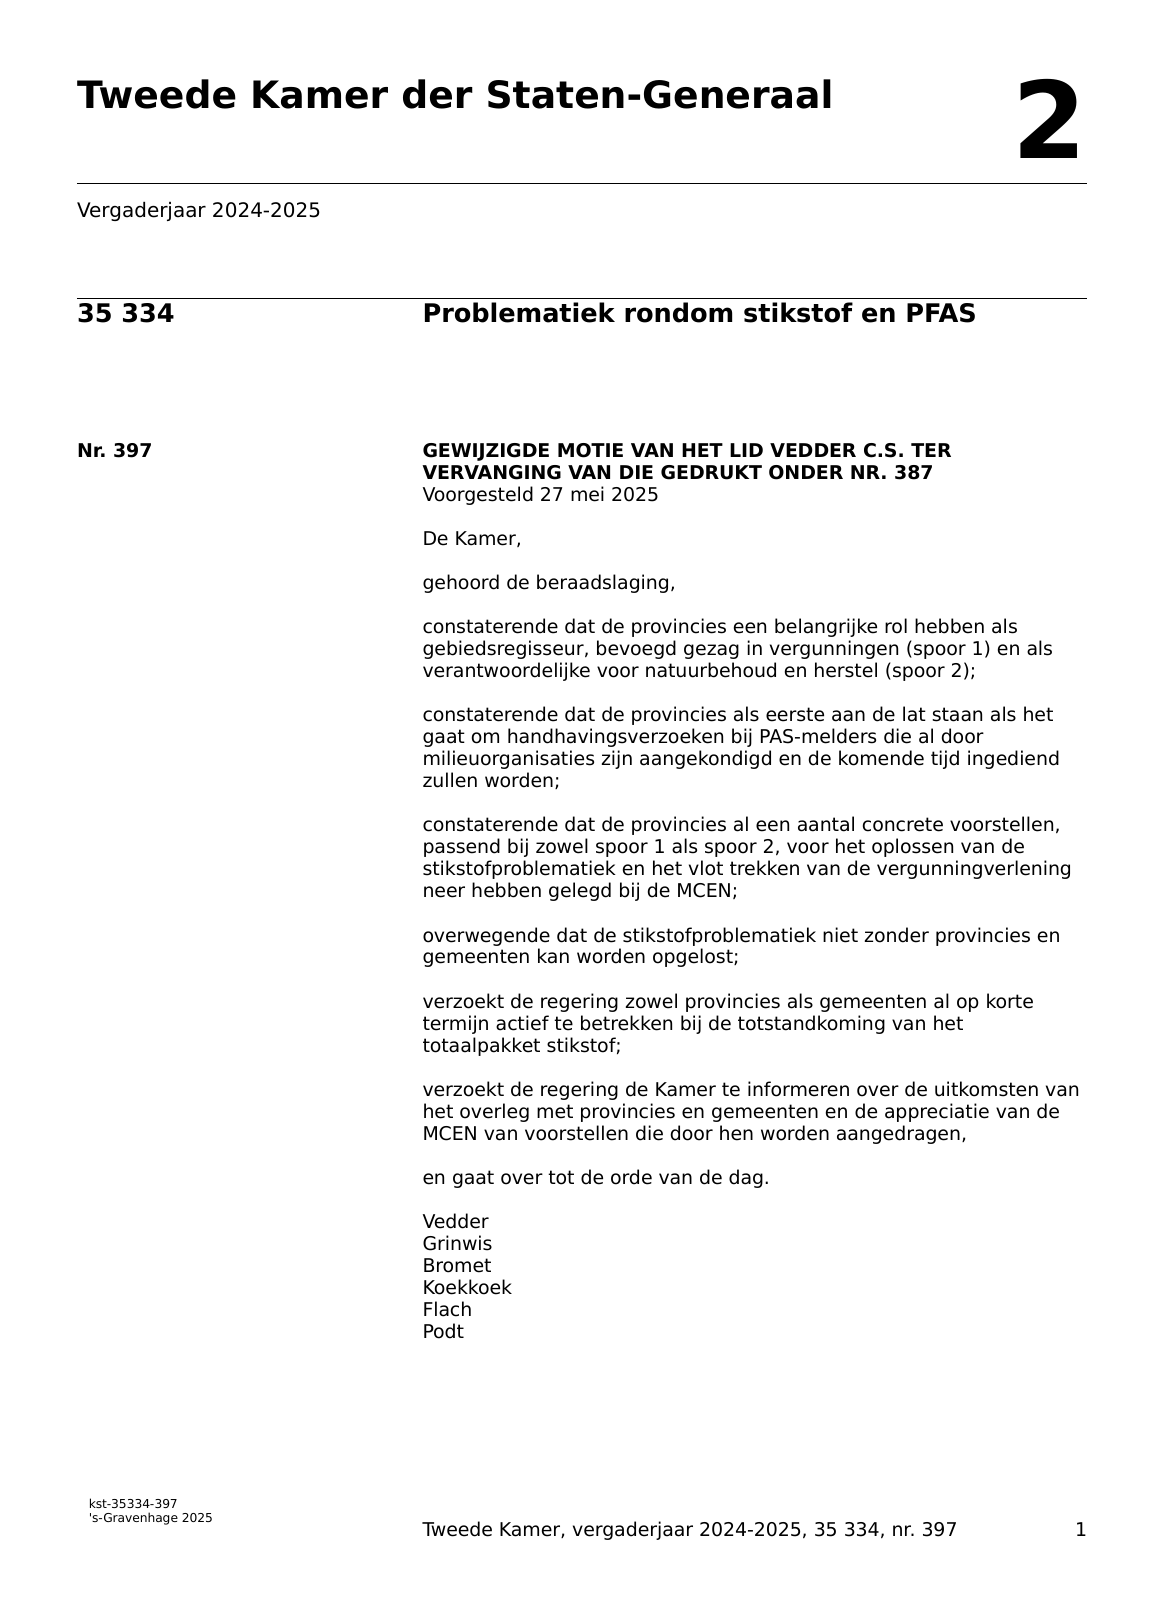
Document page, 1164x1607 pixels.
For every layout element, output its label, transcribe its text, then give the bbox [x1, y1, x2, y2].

text 's-Gravenhage 2025 [88, 1511, 323, 1525]
text Koekkoek [422, 1277, 1087, 1299]
subtitle Nr. 397 GEWIJZIGDE MOTIE VAN HET LID VEDDER C.S. TER VERVANGING VAN DIE GEDRUKT ONDER NR. 387 [77, 440, 1087, 484]
subtitle 35 334 Problematiek rondom stikstof en PFAS [77, 299, 1087, 329]
text kst-35334-397 [88, 1497, 323, 1511]
text constaterende dat de provincies al een aantal concrete voorstellen, passend bij zowel spoor 1 als spoor 2, voor het oplossen van de stikstofproblematiek en het vlot trekken van de vergunningverlening neer hebben gelegd bij de MCEN; [422, 814, 1087, 902]
text en gaat over tot de orde van de dag. [422, 1167, 1087, 1189]
text De Kamer, [422, 528, 1087, 550]
table_header Tweede Kamer der Staten-Generaal [77, 59, 886, 183]
text overwegende dat de stikstofproblematiek niet zonder provincies en gemeenten kan worden opgelost; [422, 924, 1087, 968]
text Grinwis [422, 1233, 1087, 1255]
text verzoekt de regering zowel provincies als gemeenten al op korte termijn actief te betrekken bij de totstandkoming van het totaalpakket stikstof; [422, 991, 1087, 1057]
text Flach [422, 1299, 1087, 1321]
text gehoord de beraadslaging, [422, 572, 1087, 594]
text constaterende dat de provincies een belangrijke rol hebben als gebiedsregisseur, bevoegd gezag in vergunningen (spoor 1) en als verantwoordelijke voor natuurbehoud en herstel (spoor 2); [422, 616, 1087, 682]
text Vedder [422, 1211, 1087, 1233]
table_header 2 [886, 59, 1087, 183]
text verzoekt de regering de Kamer te informeren over de uitkomsten van het overleg met provincies en gemeenten en de appreciatie van de MCEN van voorstellen die door hen worden aangedragen, [422, 1079, 1087, 1145]
text constaterende dat de provincies als eerste aan de lat staan als het gaat om handhavingsverzoeken bij PAS-melders die al door milieuorganisaties zijn aangekondigd en de komende tijd ingediend zullen worden; [422, 704, 1087, 792]
table_cell Vergaderjaar 2024-2025 [77, 184, 1087, 298]
text Voorgesteld 27 mei 2025 [422, 484, 1087, 506]
text Podt [422, 1321, 1087, 1343]
text Bromet [422, 1255, 1087, 1277]
